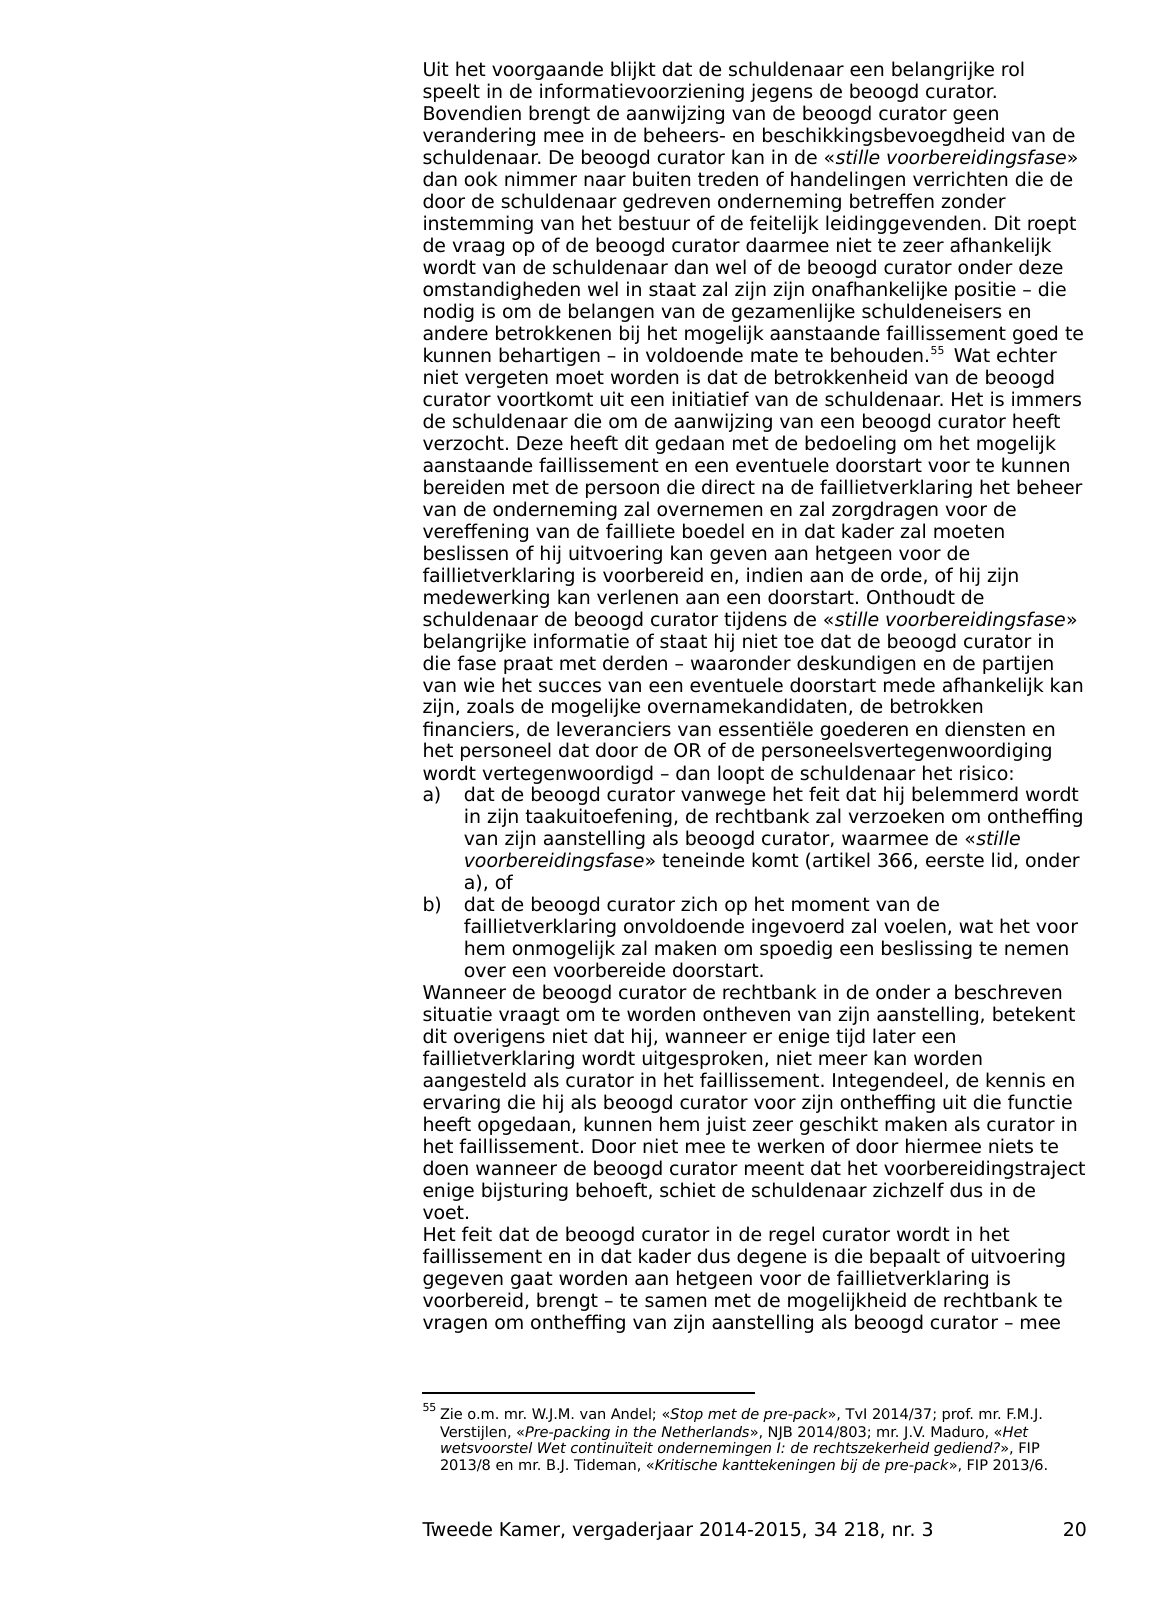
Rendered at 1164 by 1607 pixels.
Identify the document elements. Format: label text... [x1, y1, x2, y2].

text b) dat de beoogd curator zich op het moment van de faillietverklaring onvoldoende ingevoerd zal voelen, wat het voor hem onmogelijk zal maken om spoedig een beslissing te nemen over een voorbereide doorstart. [422, 894, 1087, 982]
text Zie o.m. mr. W.J.M. van Andel; «Stop met de pre-pack», TvI 2014/37; prof. mr. F.M.J. Verstijlen, «Pre-packing in the Netherlands», NJB 2014/803; mr. J.V. Maduro, «Het wetsvoorstel Wet continuïteit ondernemingen I: de rechtszekerheid gediend?», FIP 2013/8 en mr. B.J. Tideman, «Kritische kanttekeningen bij de pre-pack», FIP 2013/6. [422, 1402, 1087, 1474]
text Uit het voorgaande blijkt dat de schuldenaar een belangrijke rol speelt in de informatievoorziening jegens de beoogd curator. Bovendien brengt de aanwijzing van de beoogd curator geen verandering mee in de beheers- en beschikkingsbevoegdheid van de schuldenaar. De beoogd curator kan in de «stille voorbereidingsfase» dan ook nimmer naar buiten treden of handelingen verrichten die de door de schuldenaar gedreven onderneming betreffen zonder instemming van het bestuur of de feitelijk leidinggevenden. Dit roept de vraag op of de beoogd curator daarmee niet te zeer afhankelijk wordt van de schuldenaar dan wel of de beoogd curator onder deze omstandigheden wel in staat zal zijn zijn onafhankelijke positie – die nodig is om de belangen van de gezamenlijke schuldeneisers en andere betrokkenen bij het mogelijk aanstaande faillissement goed te kunnen behartigen – in voldoende mate te behouden. Wat echter niet vergeten moet worden is dat de betrokkenheid van de beoogd curator voortkomt uit een initiatief van de schuldenaar. Het is immers de schuldenaar die om de aanwijzing van een beoogd curator heeft verzocht. Deze heeft dit gedaan met de bedoeling om het mogelijk aanstaande faillissement en een eventuele doorstart voor te kunnen bereiden met de persoon die direct na de faillietverklaring het beheer van de onderneming zal overnemen en zal zorgdragen voor de vereffening van de failliete boedel en in dat kader zal moeten beslissen of hij uitvoering kan geven aan hetgeen voor de faillietverklaring is voorbereid en, indien aan de orde, of hij zijn medewerking kan verlenen aan een doorstart. Onthoudt de schuldenaar de beoogd curator tijdens de «stille voorbereidingsfase» belangrijke informatie of staat hij niet toe dat de beoogd curator in die fase praat met derden – waaronder deskundigen en de partijen van wie het succes van een eventuele doorstart mede afhankelijk kan zijn, zoals de mogelijke overnamekandidaten, de betrokken financiers, de leveranciers van essentiële goederen en diensten en het personeel dat door de OR of de personeelsvertegenwoordiging wordt vertegenwoordigd – dan loopt de schuldenaar het risico: [422, 59, 1087, 784]
text Het feit dat de beoogd curator in de regel curator wordt in het faillissement en in dat kader dus degene is die bepaalt of uitvoering gegeven gaat worden aan hetgeen voor de faillietverklaring is voorbereid, brengt – te samen met de mogelijkheid de rechtbank te vragen om ontheffing van zijn aanstelling als beoogd curator – mee [422, 1224, 1087, 1334]
text a) dat de beoogd curator vanwege het feit dat hij belemmerd wordt in zijn taakuitoefening, de rechtbank zal verzoeken om ontheffing van zijn aanstelling als beoogd curator, waarmee de «stille voorbereidingsfase» teneinde komt (artikel 366, eerste lid, onder a), of [422, 784, 1087, 894]
text Wanneer de beoogd curator de rechtbank in de onder a beschreven situatie vraagt om te worden ontheven van zijn aanstelling, betekent dit overigens niet dat hij, wanneer er enige tijd later een faillietverklaring wordt uitgesproken, niet meer kan worden aangesteld als curator in het faillissement. Integendeel, de kennis en ervaring die hij als beoogd curator voor zijn ontheffing uit die functie heeft opgedaan, kunnen hem juist zeer geschikt maken als curator in het faillissement. Door niet mee te werken of door hiermee niets te doen wanneer de beoogd curator meent dat het voorbereidingstraject enige bijsturing behoeft, schiet de schuldenaar zichzelf dus in de voet. [422, 982, 1087, 1224]
